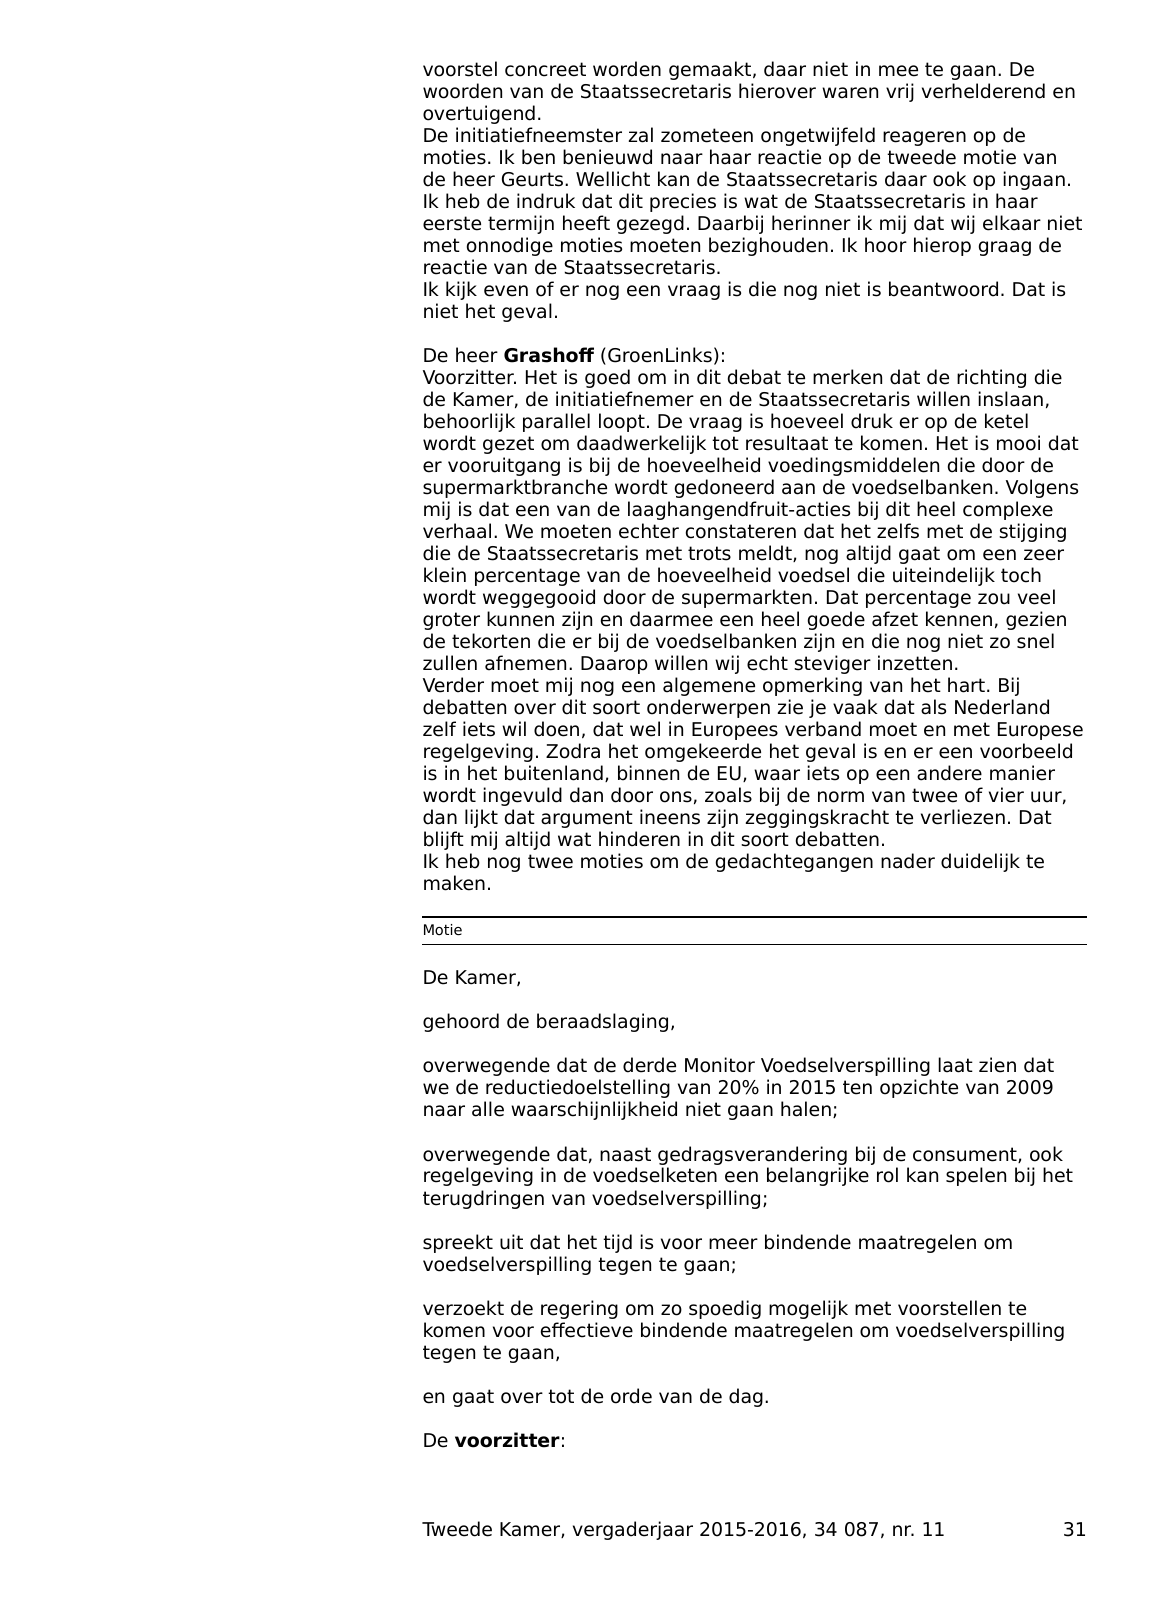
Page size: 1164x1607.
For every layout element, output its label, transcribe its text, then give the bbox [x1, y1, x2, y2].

table_header Motie [422, 918, 1087, 944]
text gehoord de beraadslaging, [422, 1011, 1087, 1033]
text De initiatiefneemster zal zometeen ongetwijfeld reageren op de moties. Ik ben benieuwd naar haar reactie op de tweede motie van de heer Geurts. Wellicht kan de Staatssecretaris daar ook op ingaan. Ik heb de indruk dat dit precies is wat de Staatssecretaris in haar eerste termijn heeft gezegd. Daarbij herinner ik mij dat wij elkaar niet met onnodige moties moeten bezighouden. Ik hoor hierop graag de reactie van de Staatssecretaris. [422, 125, 1087, 279]
text Verder moet mij nog een algemene opmerking van het hart. Bij debatten over dit soort onderwerpen zie je vaak dat als Nederland zelf iets wil doen, dat wel in Europees verband moet en met Europese regelgeving. Zodra het omgekeerde het geval is en er een voorbeeld is in het buitenland, binnen de EU, waar iets op een andere manier wordt ingevuld dan door ons, zoals bij de norm van twee of vier uur, dan lijkt dat argument ineens zijn zeggingskracht te verliezen. Dat blijft mij altijd wat hinderen in dit soort debatten. [422, 675, 1087, 851]
text en gaat over tot de orde van de dag. [422, 1386, 1087, 1408]
text Ik heb nog twee moties om de gedachtegangen nader duidelijk te maken. [422, 851, 1087, 894]
text Ik kijk even of er nog een vraag is die nog niet is beantwoord. Dat is niet het geval. [422, 279, 1087, 323]
text overwegende dat, naast gedragsverandering bij de consument, ook regelgeving in de voedselketen een belangrijke rol kan spelen bij het terugdringen van voedselverspilling; [422, 1143, 1087, 1209]
text spreekt uit dat het tijd is voor meer bindende maatregelen om voedselverspilling tegen te gaan; [422, 1232, 1087, 1276]
text voorstel concreet worden gemaakt, daar niet in mee te gaan. De woorden van de Staatssecretaris hierover waren vrij verhelderend en overtuigend. [422, 59, 1087, 125]
text De heer Grashoff (GroenLinks): [422, 345, 1087, 367]
text verzoekt de regering om zo spoedig mogelijk met voorstellen te komen voor effectieve bindende maatregelen om voedselverspilling tegen te gaan, [422, 1298, 1087, 1364]
text De Kamer, [422, 967, 1087, 989]
text De voorzitter: [422, 1430, 1087, 1452]
text Voorzitter. Het is goed om in dit debat te merken dat de richting die de Kamer, de initiatiefnemer en de Staatssecretaris willen inslaan, behoorlijk parallel loopt. De vraag is hoeveel druk er op de ketel wordt gezet om daadwerkelijk tot resultaat te komen. Het is mooi dat er vooruitgang is bij de hoeveelheid voedingsmiddelen die door de supermarktbranche wordt gedoneerd aan de voedselbanken. Volgens mij is dat een van de laaghangendfruit-acties bij dit heel complexe verhaal. We moeten echter constateren dat het zelfs met de stijging die de Staatssecretaris met trots meldt, nog altijd gaat om een zeer klein percentage van de hoeveelheid voedsel die uiteindelijk toch wordt weggegooid door de supermarkten. Dat percentage zou veel groter kunnen zijn en daarmee een heel goede afzet kennen, gezien de tekorten die er bij de voedselbanken zijn en die nog niet zo snel zullen afnemen. Daarop willen wij echt steviger inzetten. [422, 367, 1087, 675]
text overwegende dat de derde Monitor Voedselverspilling laat zien dat we de reductiedoelstelling van 20% in 2015 ten opzichte van 2009 naar alle waarschijnlijkheid niet gaan halen; [422, 1055, 1087, 1121]
